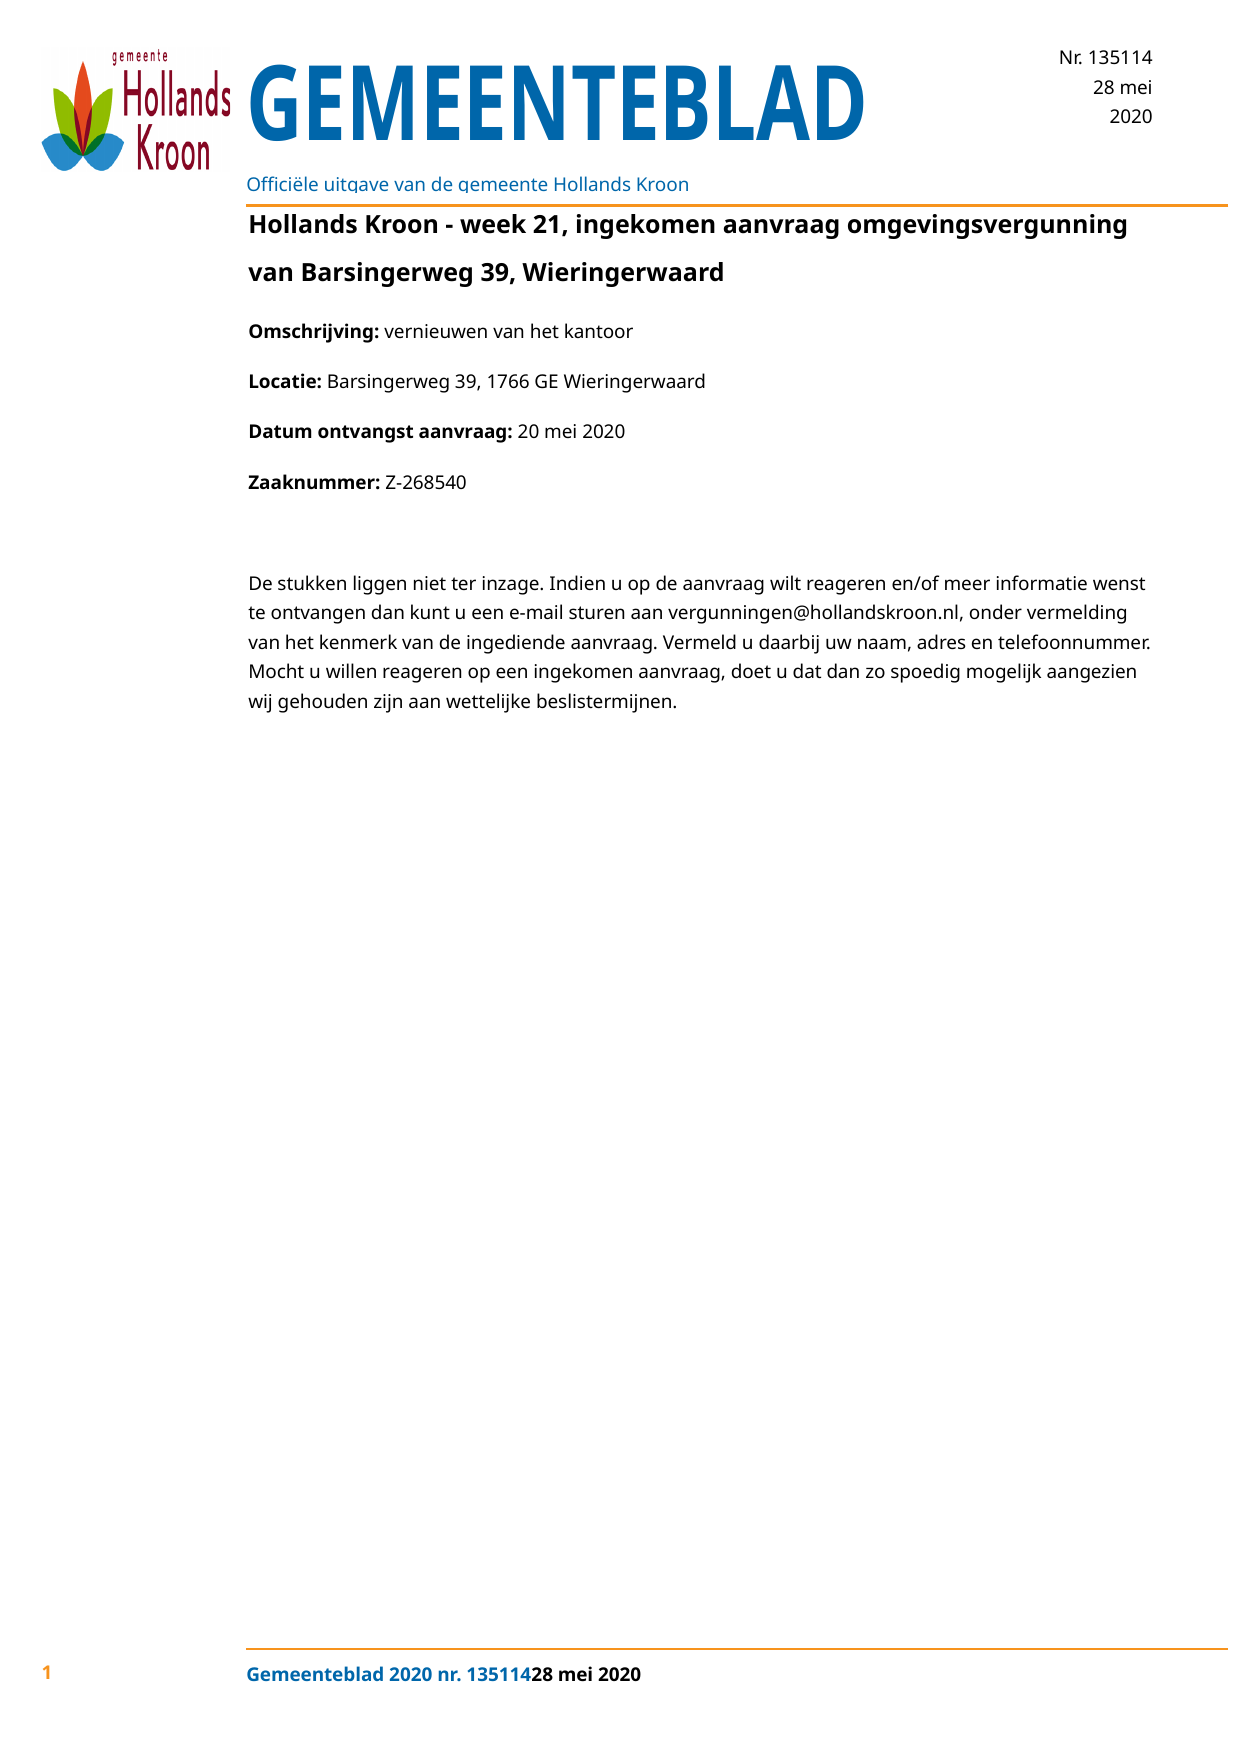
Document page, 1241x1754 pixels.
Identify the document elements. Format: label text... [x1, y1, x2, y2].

text De stukken liggen niet ter inzage. Indien u op de aanvraag wilt reageren en/of meer informatie wenst te ontvangen dan kunt u een e-mail sturen aan vergunningen@hollandskroon.nl, onder vermelding van het kenmerk van de ingediende aanvraag. Vermeld u daarbij uw naam, adres en telefoonnummer. Mocht u willen reageren op een ingekomen aanvraag, doet u dat dan zo spoedig mogelijk aangezien wij gehouden zijn aan wettelijke beslistermijnen. [248, 570, 1152, 714]
text Omschrijving: vernieuwen van het kantoor [248, 318, 1152, 344]
text Zaaknummer: Z-268540 [248, 469, 1152, 495]
text Locatie: Barsingerweg 39, 1766 GE Wieringerwaard [248, 368, 1152, 394]
picture [41, 47, 231, 172]
text Hollands Kroon - week 21, ingekomen aanvraag omgevingsvergunning van Barsingerweg 39, Wieringerwaard [248, 207, 1152, 288]
text Datum ontvangst aanvraag: 20 mei 2020 [248, 419, 1152, 444]
